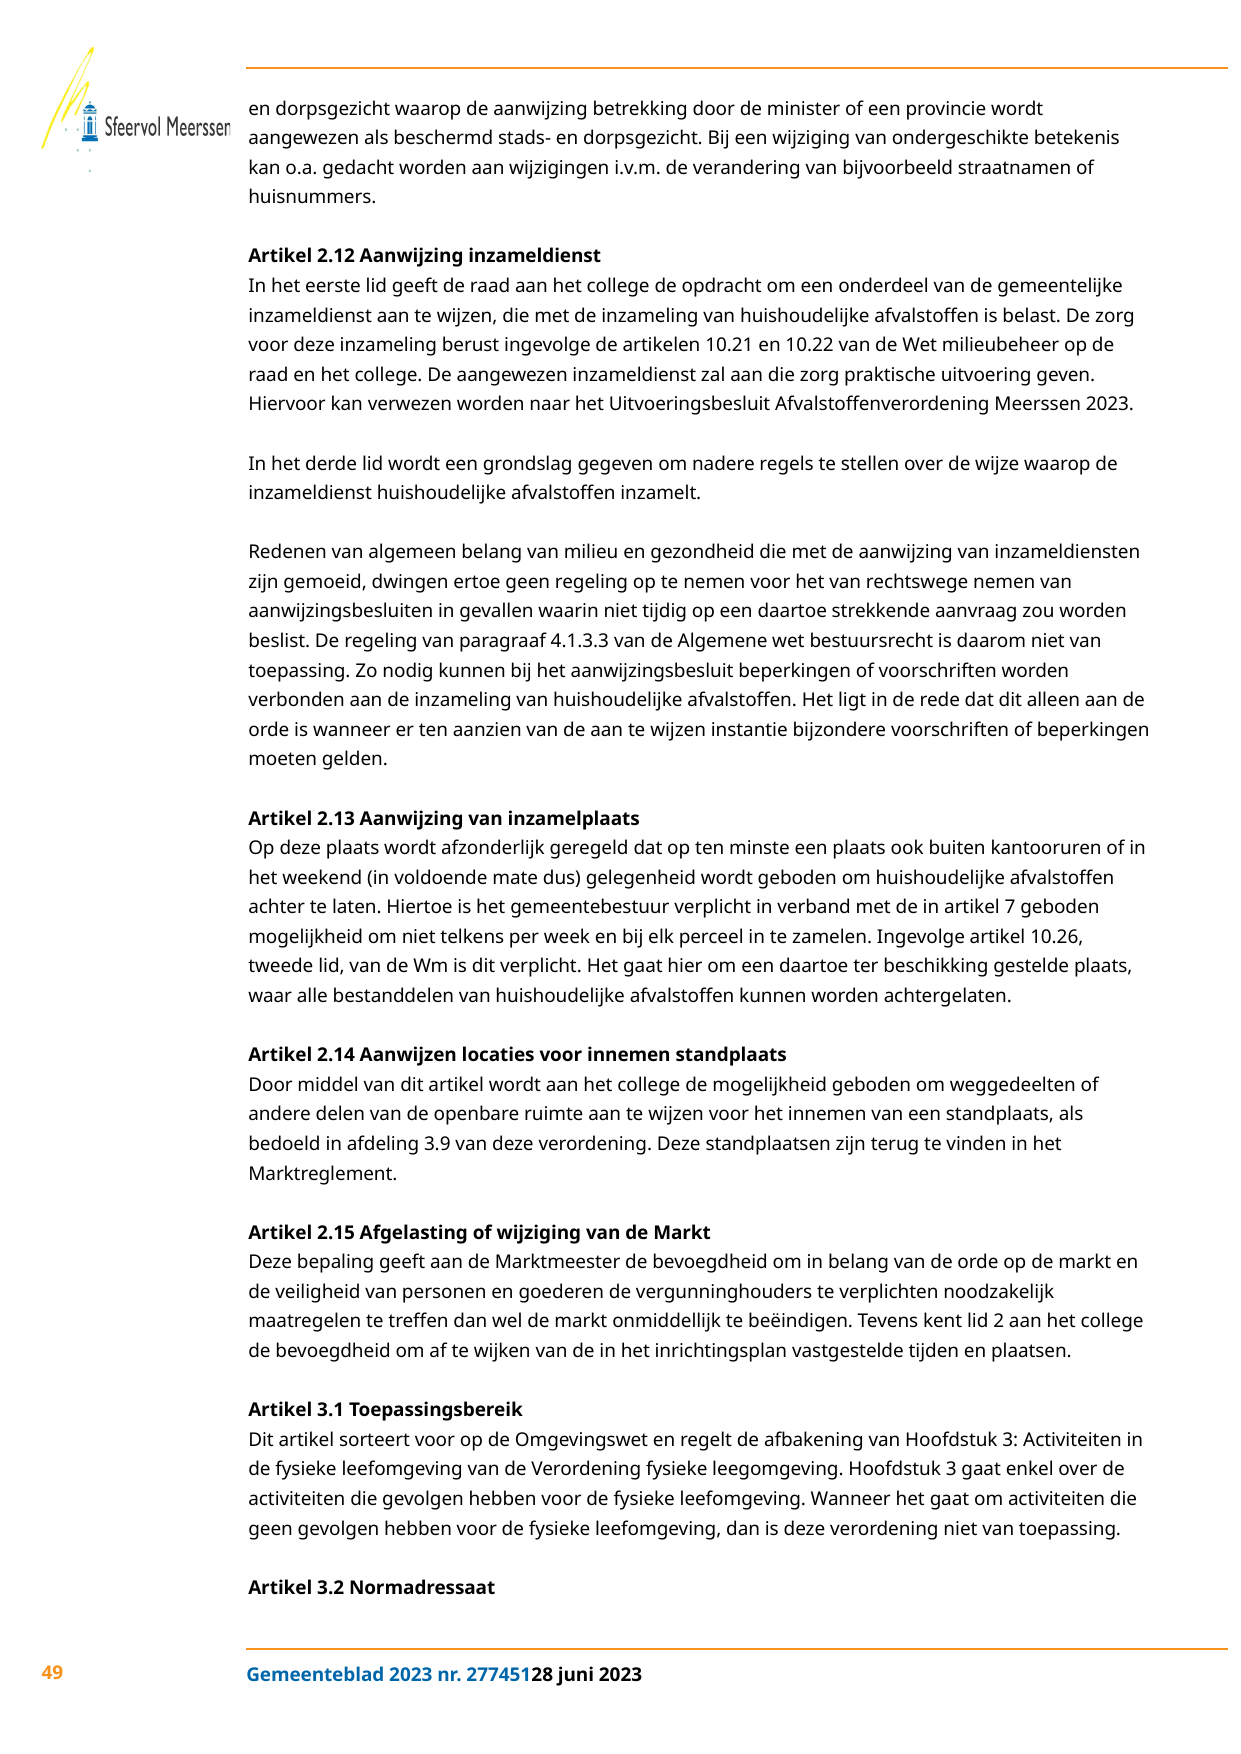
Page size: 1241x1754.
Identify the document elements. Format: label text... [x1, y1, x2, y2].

text Door middel van dit artikel wordt aan het college de mogelijkheid geboden om weggedeelten of andere delen van de openbare ruimte aan te wijzen voor het innemen van een standplaats, als bedoeld in afdeling 3.9 van deze verordening. Deze standplaatsen zijn terug te vinden in het Marktreglement. [248, 1071, 1152, 1186]
text Redenen van algemeen belang van milieu en gezondheid die met de aanwijzing van inzameldiensten zijn gemoeid, dwingen ertoe geen regeling op te nemen voor het van rechtswege nemen van aanwijzingsbesluiten in gevallen waarin niet tijdig op een daartoe strekkende aanvraag zou worden beslist. De regeling van paragraaf 4.1.3.3 van de Algemene wet bestuursrecht is daarom niet van toepassing. Zo nodig kunnen bij het aanwijzingsbesluit beperkingen of voorschriften worden verbonden aan de inzameling van huishoudelijke afvalstoffen. Het ligt in de rede dat dit alleen aan de orde is wanneer er ten aanzien van de aan te wijzen instantie bijzondere voorschriften of beperkingen moeten gelden. [248, 538, 1152, 771]
picture [41, 47, 231, 172]
text Artikel 2.15 Afgelasting of wijziging van de Markt [248, 1219, 1152, 1245]
text Artikel 2.14 Aanwijzen locaties voor innemen standplaats [248, 1041, 1152, 1067]
text Dit artikel sorteert voor op de Omgevingswet en regelt de afbakening van Hoofdstuk 3: Activiteiten in de fysieke leefomgeving van de Verordening fysieke leegomgeving. Hoofdstuk 3 gaat enkel over de activiteiten die gevolgen hebben voor de fysieke leefomgeving. Wanneer het gaat om activiteiten die geen gevolgen hebben voor de fysieke leefomgeving, dan is deze verordening niet van toepassing. [248, 1426, 1152, 1541]
text In het eerste lid geeft de raad aan het college de opdracht om een onderdeel van de gemeentelijke inzameldienst aan te wijzen, die met de inzameling van huishoudelijke afvalstoffen is belast. De zorg voor deze inzameling berust ingevolge de artikelen 10.21 en 10.22 van de Wet milieubeheer op de raad en het college. De aangewezen inzameldienst zal aan die zorg praktische uitvoering geven. Hiervoor kan verwezen worden naar het Uitvoeringsbesluit Afvalstoffenverordening Meerssen 2023. [248, 272, 1152, 416]
text Op deze plaats wordt afzonderlijk geregeld dat op ten minste een plaats ook buiten kantooruren of in het weekend (in voldoende mate dus) gelegenheid wordt geboden om huishoudelijke afvalstoffen achter te laten. Hiertoe is het gemeentebestuur verplicht in verband met de in artikel 7 geboden mogelijkheid om niet telkens per week en bij elk perceel in te zamelen. Ingevolge artikel 10.26, tweede lid, van de Wm is dit verplicht. Het gaat hier om een daartoe ter beschikking gestelde plaats, waar alle bestanddelen van huishoudelijke afvalstoffen kunnen worden achtergelaten. [248, 834, 1152, 1008]
text In het derde lid wordt een grondslag gegeven om nadere regels te stellen over de wijze waarop de inzameldienst huishoudelijke afvalstoffen inzamelt. [248, 450, 1152, 505]
text Artikel 3.2 Normadressaat [248, 1574, 1152, 1600]
text Artikel 2.13 Aanwijzing van inzamelplaats [248, 805, 1152, 831]
text en dorpsgezicht waarop de aanwijzing betrekking door de minister of een provincie wordt aangewezen als beschermd stads- en dorpsgezicht. Bij een wijziging van ondergeschikte betekenis kan o.a. gedacht worden aan wijzigingen i.v.m. de verandering van bijvoorbeeld straatnamen of huisnummers. [248, 95, 1152, 209]
text Artikel 3.1 Toepassingsbereik [248, 1396, 1152, 1422]
text Artikel 2.12 Aanwijzing inzameldienst [248, 243, 1152, 268]
text Deze bepaling geeft aan de Marktmeester de bevoegdheid om in belang van de orde op de markt en de veiligheid van personen en goederen de vergunninghouders te verplichten noodzakelijk maatregelen te treffen dan wel de markt onmiddellijk te beëindigen. Tevens kent lid 2 aan het college de bevoegdheid om af te wijken van de in het inrichtingsplan vastgestelde tijden en plaatsen. [248, 1248, 1152, 1363]
